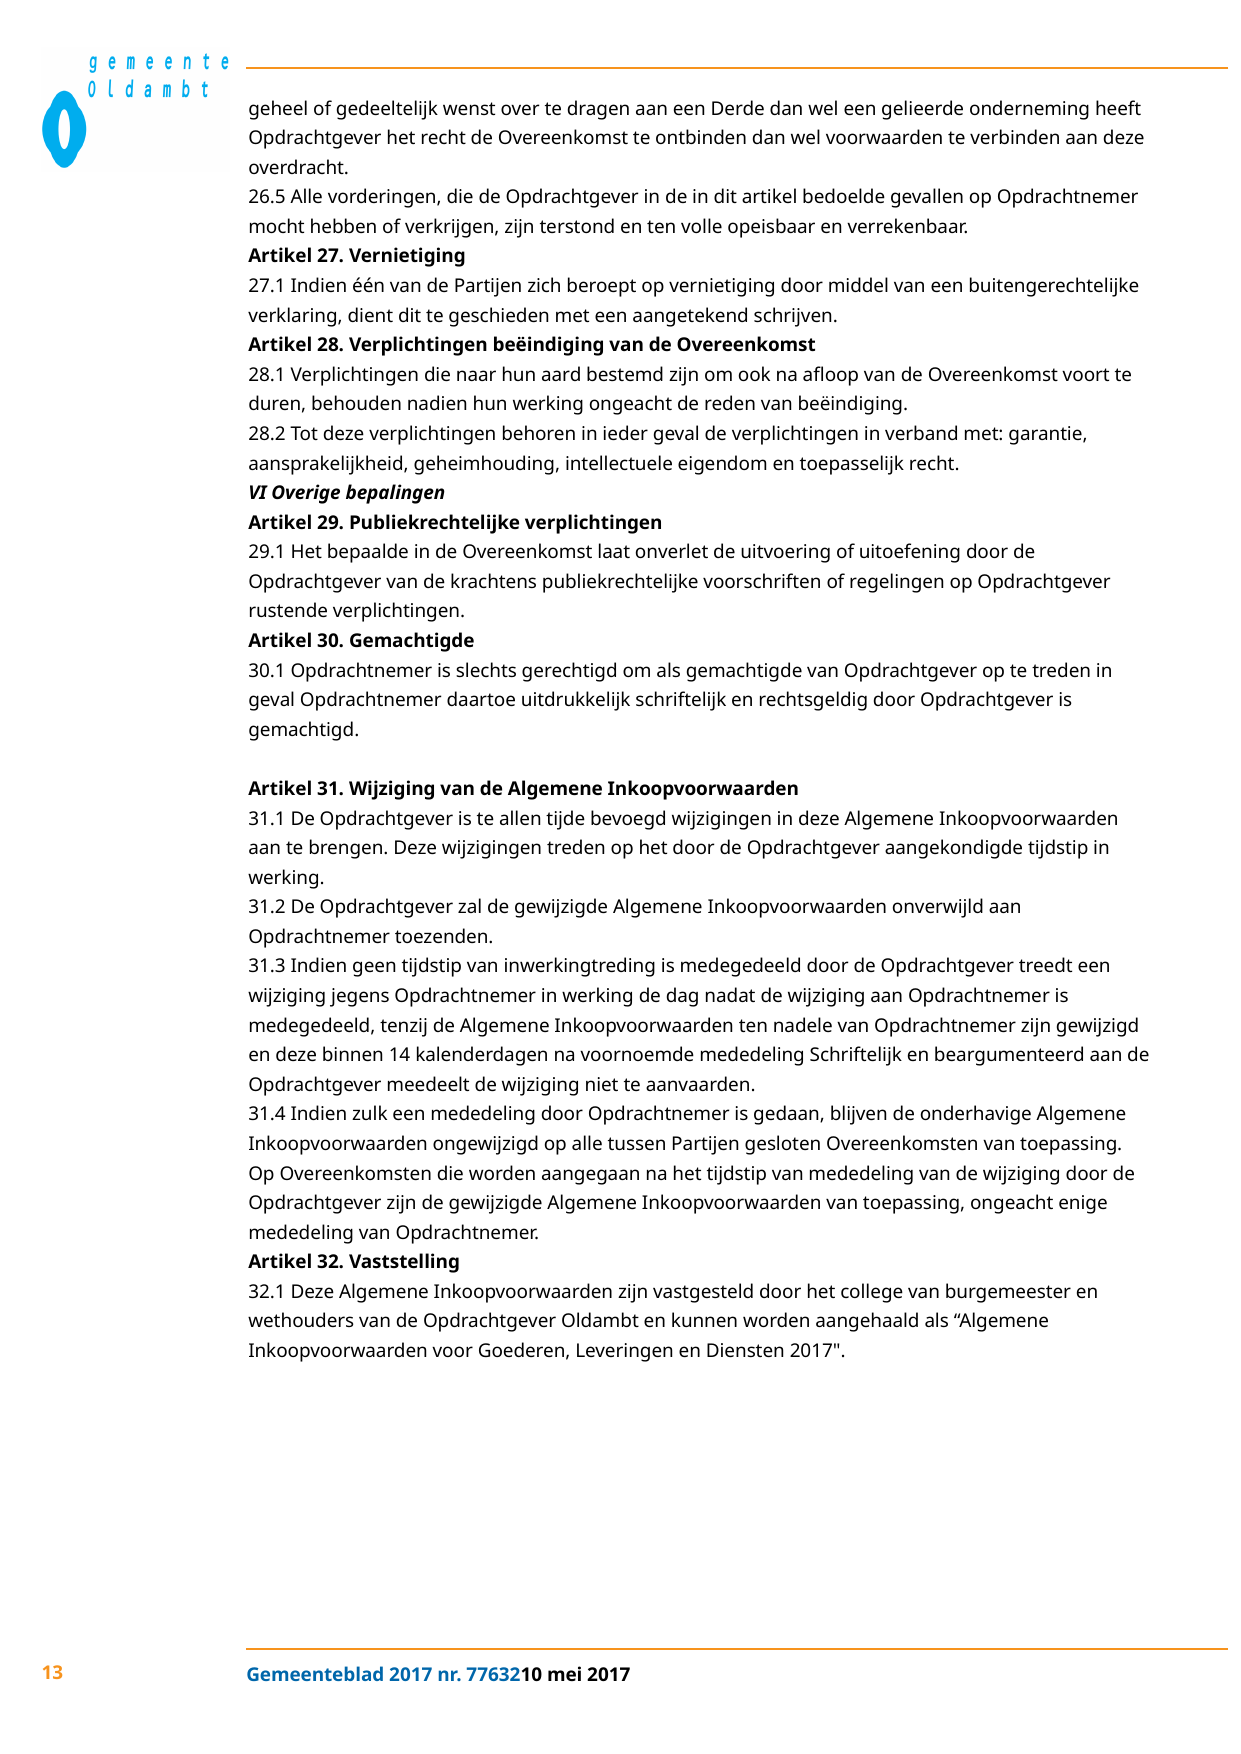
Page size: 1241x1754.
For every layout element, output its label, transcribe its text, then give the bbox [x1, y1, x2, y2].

text Artikel 27. Vernietiging [248, 243, 1152, 268]
text 30.1 Opdrachtnemer is slechts gerechtigd om als gemachtigde van Opdrachtgever op te treden in geval Opdrachtnemer daartoe uitdrukkelijk schriftelijk en rechtsgeldig door Opdrachtgever is gemachtigd. [248, 657, 1152, 742]
text 32.1 Deze Algemene Inkoopvoorwaarden zijn vastgesteld door het college van burgemeester en wethouders van de Opdrachtgever Oldambt en kunnen worden aangehaald als “Algemene Inkoopvoorwaarden voor Goederen, Leveringen en Diensten 2017". [248, 1278, 1152, 1363]
text 29.1 Het bepaalde in de Overeenkomst laat onverlet de uitvoering of uitoefening door de Opdrachtgever van de krachtens publiekrechtelijke voorschriften of regelingen op Opdrachtgever rustende verplichtingen. [248, 538, 1152, 623]
text geheel of gedeeltelijk wenst over te dragen aan een Derde dan wel een gelieerde onderneming heeft Opdrachtgever het recht de Overeenkomst te ontbinden dan wel voorwaarden te verbinden aan deze overdracht. [248, 95, 1152, 180]
picture [41, 47, 231, 172]
text 28.1 Verplichtingen die naar hun aard bestemd zijn om ook na afloop van de Overeenkomst voort te duren, behouden nadien hun werking ongeacht de reden van beëindiging. [248, 361, 1152, 416]
text Artikel 30. Gemachtigde [248, 627, 1152, 653]
text 31.1 De Opdrachtgever is te allen tijde bevoegd wijzigingen in deze Algemene Inkoopvoorwaarden aan te brengen. Deze wijzigingen treden op het door de Opdrachtgever aangekondigde tijdstip in werking. [248, 805, 1152, 890]
text Artikel 31. Wijziging van de Algemene Inkoopvoorwaarden [248, 775, 1152, 801]
text Artikel 29. Publiekrechtelijke verplichtingen [248, 509, 1152, 535]
text 27.1 Indien één van de Partijen zich beroept op vernietiging door middel van een buitengerechtelijke verklaring, dient dit te geschieden met een aangetekend schrijven. [248, 272, 1152, 328]
text Artikel 28. Verplichtingen beëindiging van de Overeenkomst [248, 331, 1152, 357]
text VI Overige bepalingen [248, 479, 1152, 505]
text 31.2 De Opdrachtgever zal de gewijzigde Algemene Inkoopvoorwaarden onverwijld aan Opdrachtnemer toezenden. [248, 893, 1152, 949]
text 31.3 Indien geen tijdstip van inwerkingtreding is medegedeeld door de Opdrachtgever treedt een wijziging jegens Opdrachtnemer in werking de dag nadat de wijziging aan Opdrachtnemer is medegedeeld, tenzij de Algemene Inkoopvoorwaarden ten nadele van Opdrachtnemer zijn gewijzigd en deze binnen 14 kalenderdagen na voornoemde mededeling Schriftelijk en beargumenteerd aan de Opdrachtgever meedeelt de wijziging niet te aanvaarden. [248, 953, 1152, 1097]
text Artikel 32. Vaststelling [248, 1248, 1152, 1274]
text 28.2 Tot deze verplichtingen behoren in ieder geval de verplichtingen in verband met: garantie, aansprakelijkheid, geheimhouding, intellectuele eigendom en toepasselijk recht. [248, 420, 1152, 476]
text 26.5 Alle vorderingen, die de Opdrachtgever in de in dit artikel bedoelde gevallen op Opdrachtnemer mocht hebben of verkrijgen, zijn terstond en ten volle opeisbaar en verrekenbaar. [248, 183, 1152, 239]
text 31.4 Indien zulk een mededeling door Opdrachtnemer is gedaan, blijven de onderhavige Algemene Inkoopvoorwaarden ongewijzigd op alle tussen Partijen gesloten Overeenkomsten van toepassing. Op Overeenkomsten die worden aangegaan na het tijdstip van mededeling van de wijziging door de Opdrachtgever zijn de gewijzigde Algemene Inkoopvoorwaarden van toepassing, ongeacht enige mededeling van Opdrachtnemer. [248, 1101, 1152, 1245]
